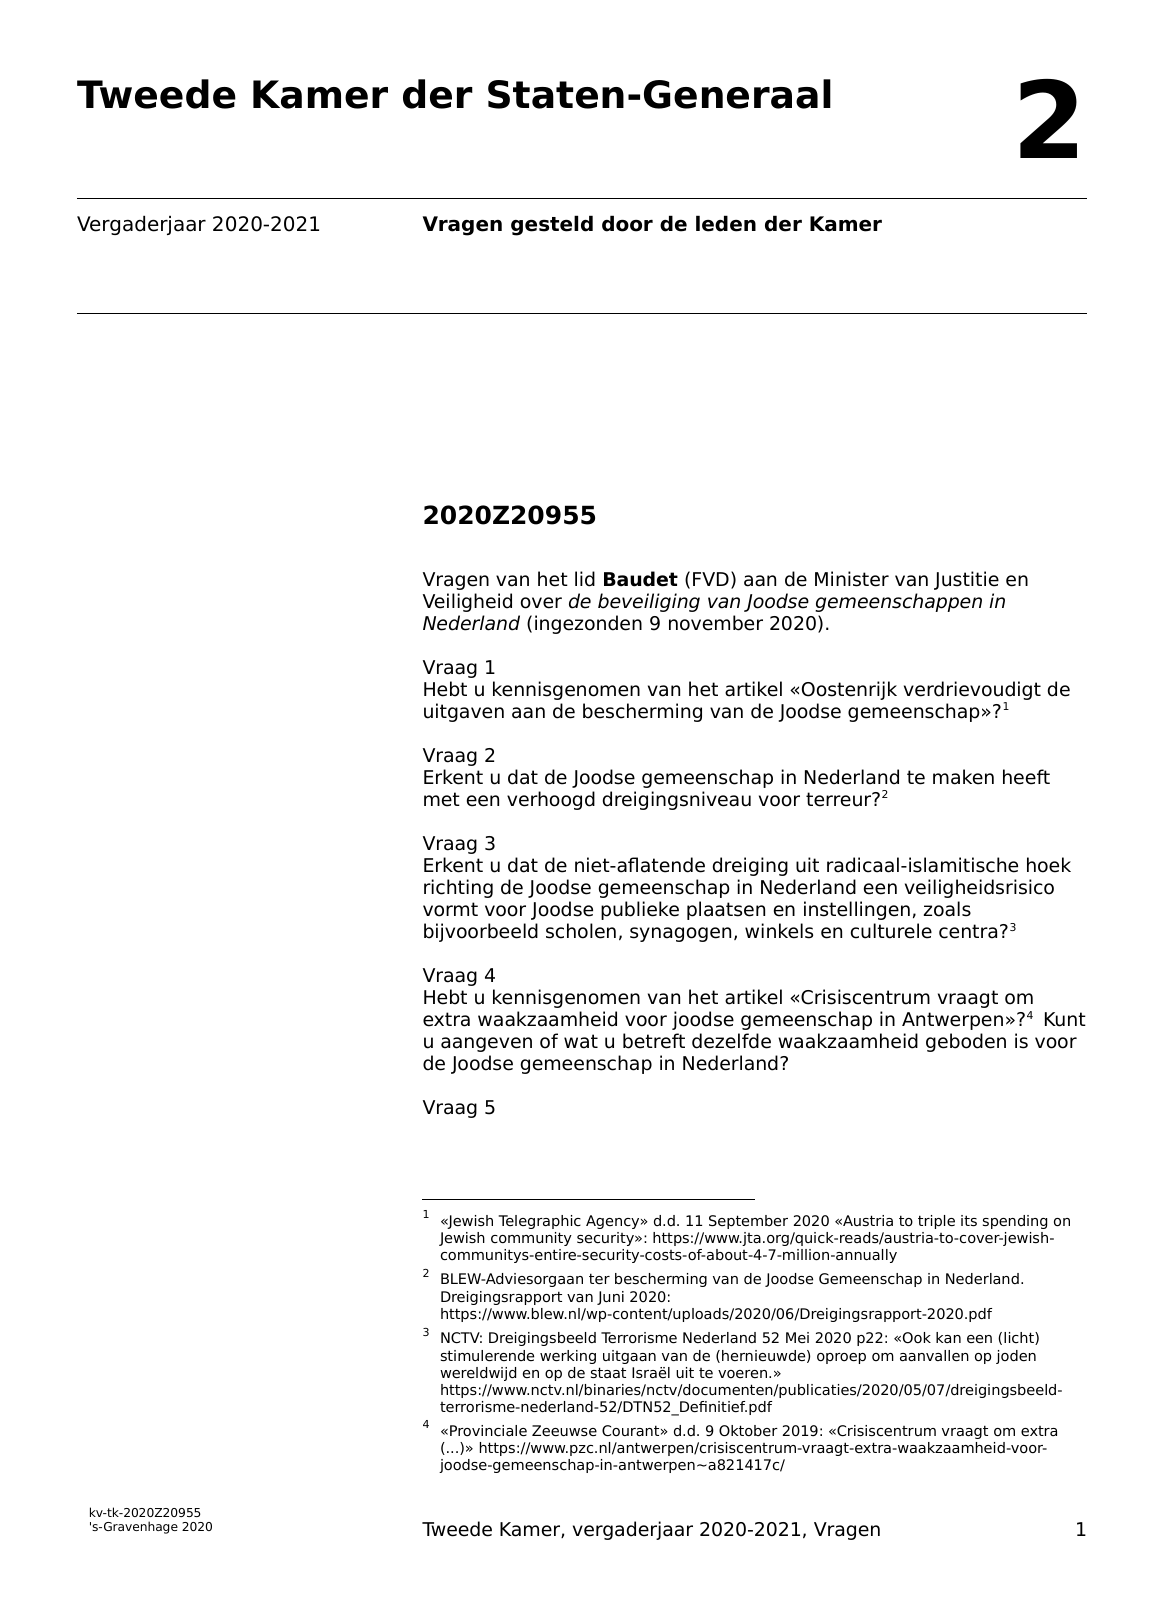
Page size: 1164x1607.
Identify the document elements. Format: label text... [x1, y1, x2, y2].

text Vragen van het lid Baudet (FVD) aan de Minister van Justitie en Veiligheid over de beveiliging van Joodse gemeenschappen in Nederland (ingezonden 9 november 2020). [422, 569, 1087, 635]
text Erkent u dat de niet-aflatende dreiging uit radicaal-islamitische hoek richting de Joodse gemeenschap in Nederland een veiligheidsrisico vormt voor Joodse publieke plaatsen en instellingen, zoals bijvoorbeeld scholen, synagogen, winkels en culturele centra? [422, 855, 1087, 943]
text «Provinciale Zeeuwse Courant» d.d. 9 Oktober 2019: «Crisiscentrum vraagt om extra (...)» https://www.pzc.nl/antwerpen/crisiscentrum-vraagt-extra-waakzaamheid-voor-joodse-gemeenschap-in-antwerpen~a821417c/ [422, 1418, 1087, 1474]
table_header 2 [886, 59, 1087, 198]
table_header Tweede Kamer der Staten-Generaal [77, 59, 886, 198]
text Hebt u kennisgenomen van het artikel «Oostenrijk verdrievoudigt de uitgaven aan de bescherming van de Joodse gemeenschap»? [422, 679, 1087, 723]
text «Jewish Telegraphic Agency» d.d. 11 September 2020 «Austria to triple its spending on Jewish community security»: https://www.jta.org/quick-reads/austria-to-cover-jewish-communitys-entire-security-costs-of-about-4-7-million-annually [422, 1208, 1087, 1264]
text Vraag 1 [422, 657, 1087, 679]
table_cell Vergaderjaar 2020-2021 [77, 199, 422, 313]
text Hebt u kennisgenomen van het artikel «Crisiscentrum vraagt om extra waakzaamheid voor joodse gemeenschap in Antwerpen»? Kunt u aangeven of wat u betreft dezelfde waakzaamheid geboden is voor de Joodse gemeenschap in Nederland? [422, 987, 1087, 1075]
text Vraag 2 [422, 745, 1087, 767]
text Vraag 3 [422, 833, 1087, 855]
text 2020Z20955 [422, 501, 1087, 531]
text 's-Gravenhage 2020 [88, 1520, 323, 1534]
text kv-tk-2020Z20955 [88, 1506, 323, 1520]
table_cell Vragen gesteld door de leden der Kamer [422, 199, 1087, 313]
text Erkent u dat de Joodse gemeenschap in Nederland te maken heeft met een verhoogd dreigingsniveau voor terreur? [422, 767, 1087, 811]
text Vraag 4 [422, 965, 1087, 987]
text NCTV: Dreigingsbeeld Terrorisme Nederland 52 Mei 2020 p22: «Ook kan een (licht) stimulerende werking uitgaan van de (hernieuwde) oproep om aanvallen op joden wereldwijd en op de staat Israël uit te voeren.» https://www.nctv.nl/binaries/nctv/documenten/publicaties/2020/05/07/dreigingsbeeld-terrorisme-nederland-52/DTN52_Definitief.pdf [422, 1326, 1087, 1416]
text Vraag 5 [422, 1097, 1087, 1119]
text BLEW-Adviesorgaan ter bescherming van de Joodse Gemeenschap in Nederland. Dreigingsrapport van Juni 2020: https://www.blew.nl/wp-content/uploads/2020/06/Dreigingsrapport-2020.pdf [422, 1267, 1087, 1323]
